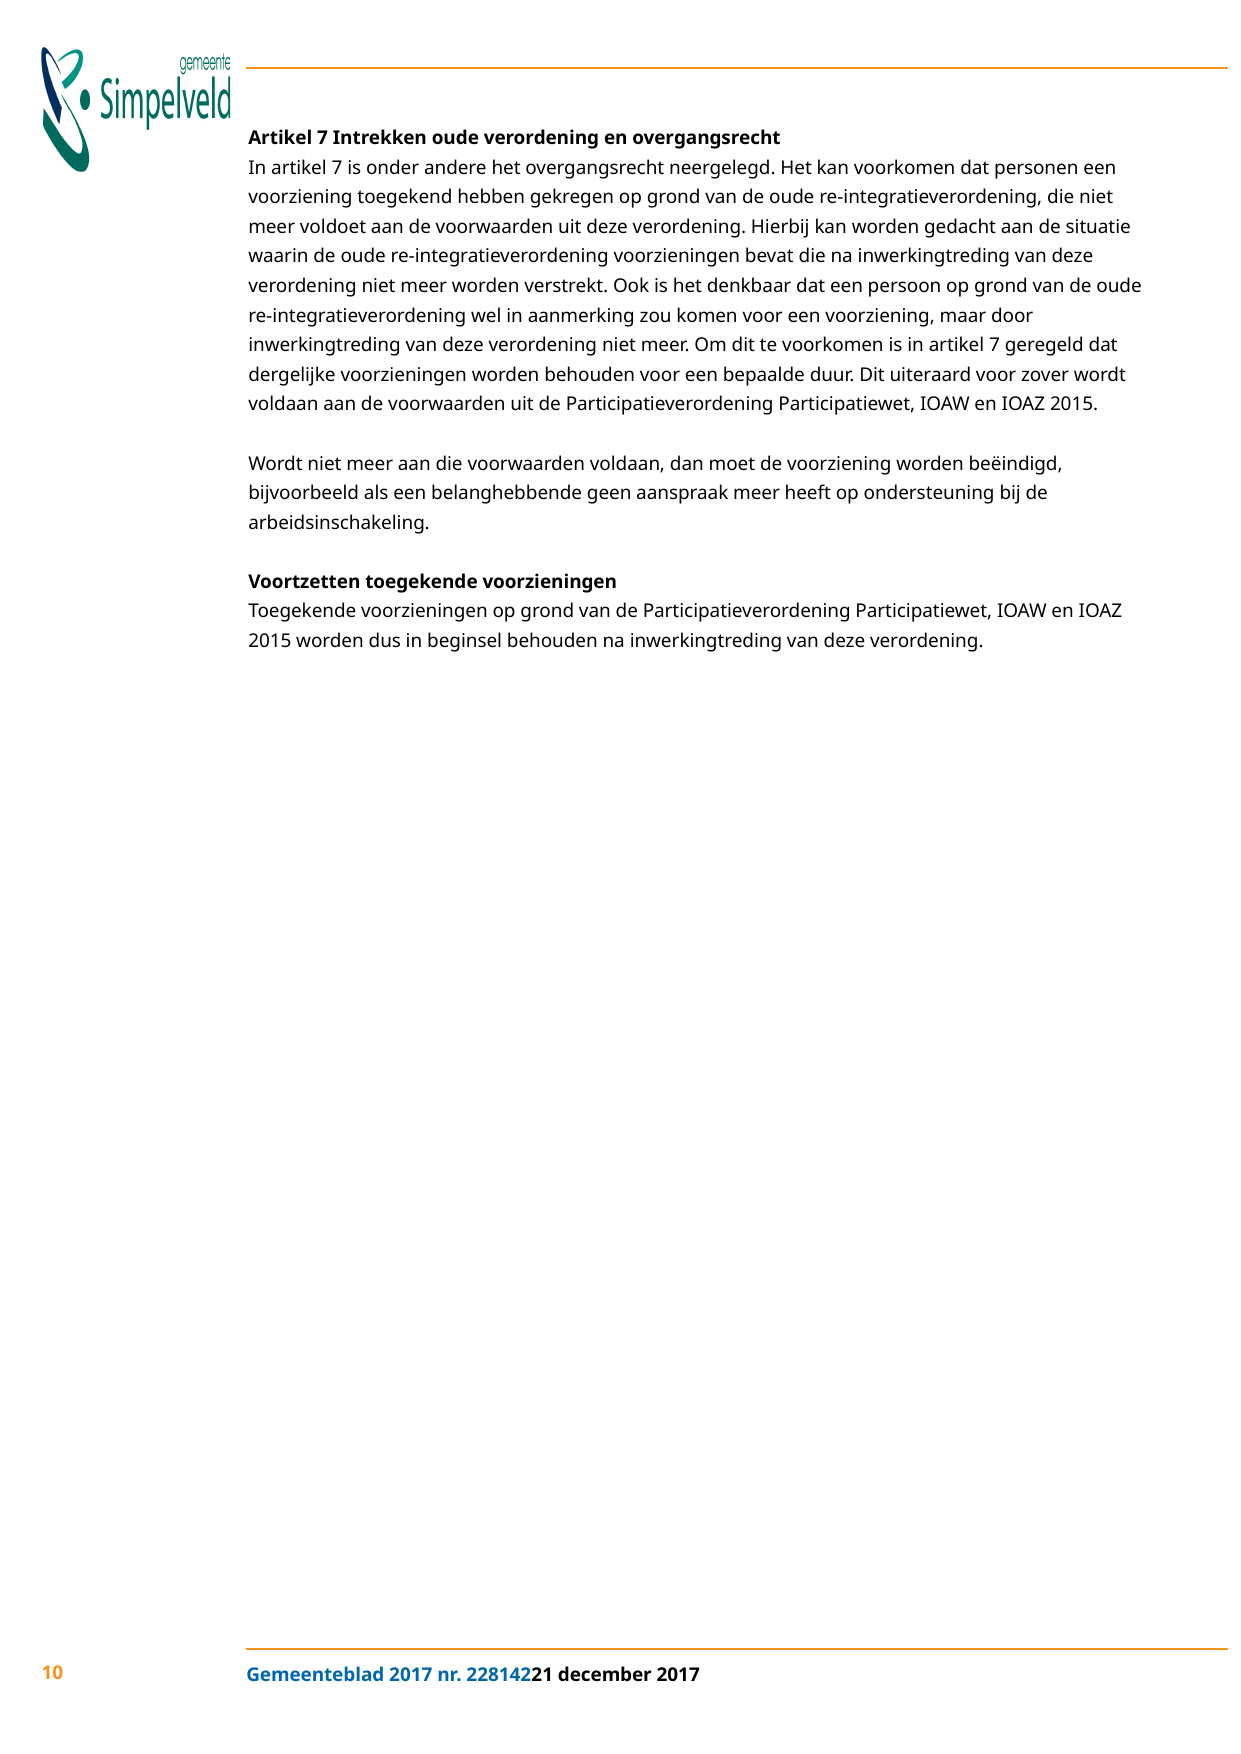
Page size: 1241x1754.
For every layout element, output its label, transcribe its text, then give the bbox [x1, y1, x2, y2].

text In artikel 7 is onder andere het overgangsrecht neergelegd. Het kan voorkomen dat personen een voorziening toegekend hebben gekregen op grond van de oude re-integratieverordening, die niet meer voldoet aan de voorwaarden uit deze verordening. Hierbij kan worden gedacht aan de situatie waarin de oude re-integratieverordening voorzieningen bevat die na inwerkingtreding van deze verordening niet meer worden verstrekt. Ook is het denkbaar dat een persoon op grond van de oude re-integratieverordening wel in aanmerking zou komen voor een voorziening, maar door inwerkingtreding van deze verordening niet meer. Om dit te voorkomen is in artikel 7 geregeld dat dergelijke voorzieningen worden behouden voor een bepaalde duur. Dit uiteraard voor zover wordt voldaan aan de voorwaarden uit de Participatieverordening Participatiewet, IOAW en IOAZ 2015. [248, 154, 1152, 416]
text Wordt niet meer aan die voorwaarden voldaan, dan moet de voorziening worden beëindigd, bijvoorbeeld als een belanghebbende geen aanspraak meer heeft op ondersteuning bij de arbeidsinschakeling. [248, 450, 1152, 535]
text Artikel 7 Intrekken oude verordening en overgangsrecht [248, 124, 1152, 150]
picture [41, 47, 231, 172]
text Voortzetten toegekende voorzieningen [248, 568, 1152, 594]
text Toegekende voorzieningen op grond van de Participatieverordening Participatiewet, IOAW en IOAZ 2015 worden dus in beginsel behouden na inwerkingtreding van deze verordening. [248, 598, 1152, 653]
